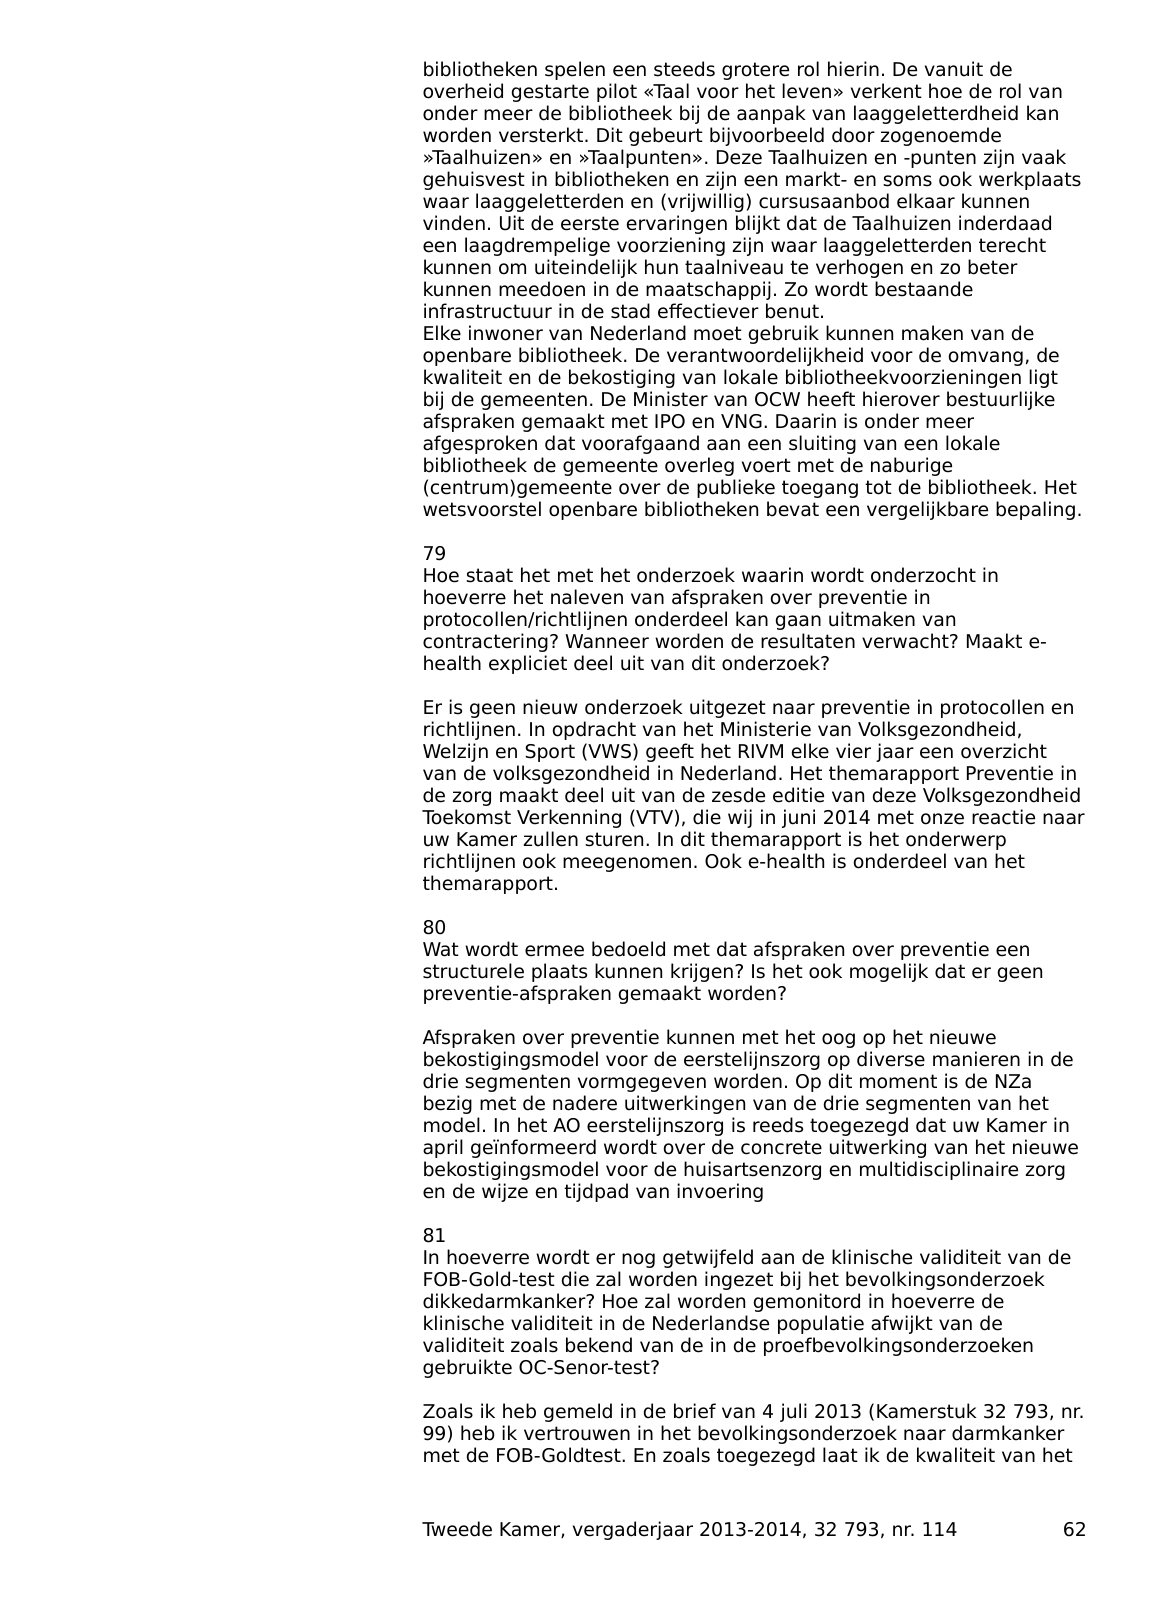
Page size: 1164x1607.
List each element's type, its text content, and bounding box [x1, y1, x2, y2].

text 79 [422, 543, 1087, 565]
text bibliotheken spelen een steeds grotere rol hierin. De vanuit de overheid gestarte pilot «Taal voor het leven» verkent hoe de rol van onder meer de bibliotheek bij de aanpak van laaggeletterdheid kan worden versterkt. Dit gebeurt bijvoorbeeld door zogenoemde »Taalhuizen» en »Taalpunten». Deze Taalhuizen en -punten zijn vaak gehuisvest in bibliotheken en zijn een markt- en soms ook werkplaats waar laaggeletterden en (vrijwillig) cursusaanbod elkaar kunnen vinden. Uit de eerste ervaringen blijkt dat de Taalhuizen inderdaad een laagdrempelige voorziening zijn waar laaggeletterden terecht kunnen om uiteindelijk hun taalniveau te verhogen en zo beter kunnen meedoen in de maatschappij. Zo wordt bestaande infrastructuur in de stad effectiever benut. [422, 59, 1087, 323]
text In hoeverre wordt er nog getwijfeld aan de klinische validiteit van de FOB-Gold-test die zal worden ingezet bij het bevolkingsonderzoek dikkedarmkanker? Hoe zal worden gemonitord in hoeverre de klinische validiteit in de Nederlandse populatie afwijkt van de validiteit zoals bekend van de in de proefbevolkingsonderzoeken gebruikte OC-Senor-test? [422, 1247, 1087, 1379]
text 81 [422, 1225, 1087, 1247]
text Elke inwoner van Nederland moet gebruik kunnen maken van de openbare bibliotheek. De verantwoordelijkheid voor de omvang, de kwaliteit en de bekostiging van lokale bibliotheekvoorzieningen ligt bij de gemeenten. De Minister van OCW heeft hierover bestuurlijke afspraken gemaakt met IPO en VNG. Daarin is onder meer afgesproken dat voorafgaand aan een sluiting van een lokale bibliotheek de gemeente overleg voert met de naburige (centrum)gemeente over de publieke toegang tot de bibliotheek. Het wetsvoorstel openbare bibliotheken bevat een vergelijkbare bepaling. [422, 323, 1087, 521]
text Hoe staat het met het onderzoek waarin wordt onderzocht in hoeverre het naleven van afspraken over preventie in protocollen/richtlijnen onderdeel kan gaan uitmaken van contractering? Wanneer worden de resultaten verwacht? Maakt e-health expliciet deel uit van dit onderzoek? [422, 565, 1087, 675]
text Wat wordt ermee bedoeld met dat afspraken over preventie een structurele plaats kunnen krijgen? Is het ook mogelijk dat er geen preventie-afspraken gemaakt worden? [422, 939, 1087, 1005]
text Er is geen nieuw onderzoek uitgezet naar preventie in protocollen en richtlijnen. In opdracht van het Ministerie van Volksgezondheid, Welzijn en Sport (VWS) geeft het RIVM elke vier jaar een overzicht van de volksgezondheid in Nederland. Het themarapport Preventie in de zorg maakt deel uit van de zesde editie van deze Volksgezondheid Toekomst Verkenning (VTV), die wij in juni 2014 met onze reactie naar uw Kamer zullen sturen. In dit themarapport is het onderwerp richtlijnen ook meegenomen. Ook e-health is onderdeel van het themarapport. [422, 697, 1087, 895]
text 80 [422, 917, 1087, 939]
text Zoals ik heb gemeld in de brief van 4 juli 2013 (Kamerstuk 32 793, nr. 99) heb ik vertrouwen in het bevolkingsonderzoek naar darmkanker met de FOB-Goldtest. En zoals toegezegd laat ik de kwaliteit van het [422, 1401, 1087, 1467]
text Afspraken over preventie kunnen met het oog op het nieuwe bekostigingsmodel voor de eerstelijnszorg op diverse manieren in de drie segmenten vormgegeven worden. Op dit moment is de NZa bezig met de nadere uitwerkingen van de drie segmenten van het model. In het AO eerstelijnszorg is reeds toegezegd dat uw Kamer in april geïnformeerd wordt over de concrete uitwerking van het nieuwe bekostigingsmodel voor de huisartsenzorg en multidisciplinaire zorg en de wijze en tijdpad van invoering [422, 1027, 1087, 1203]
